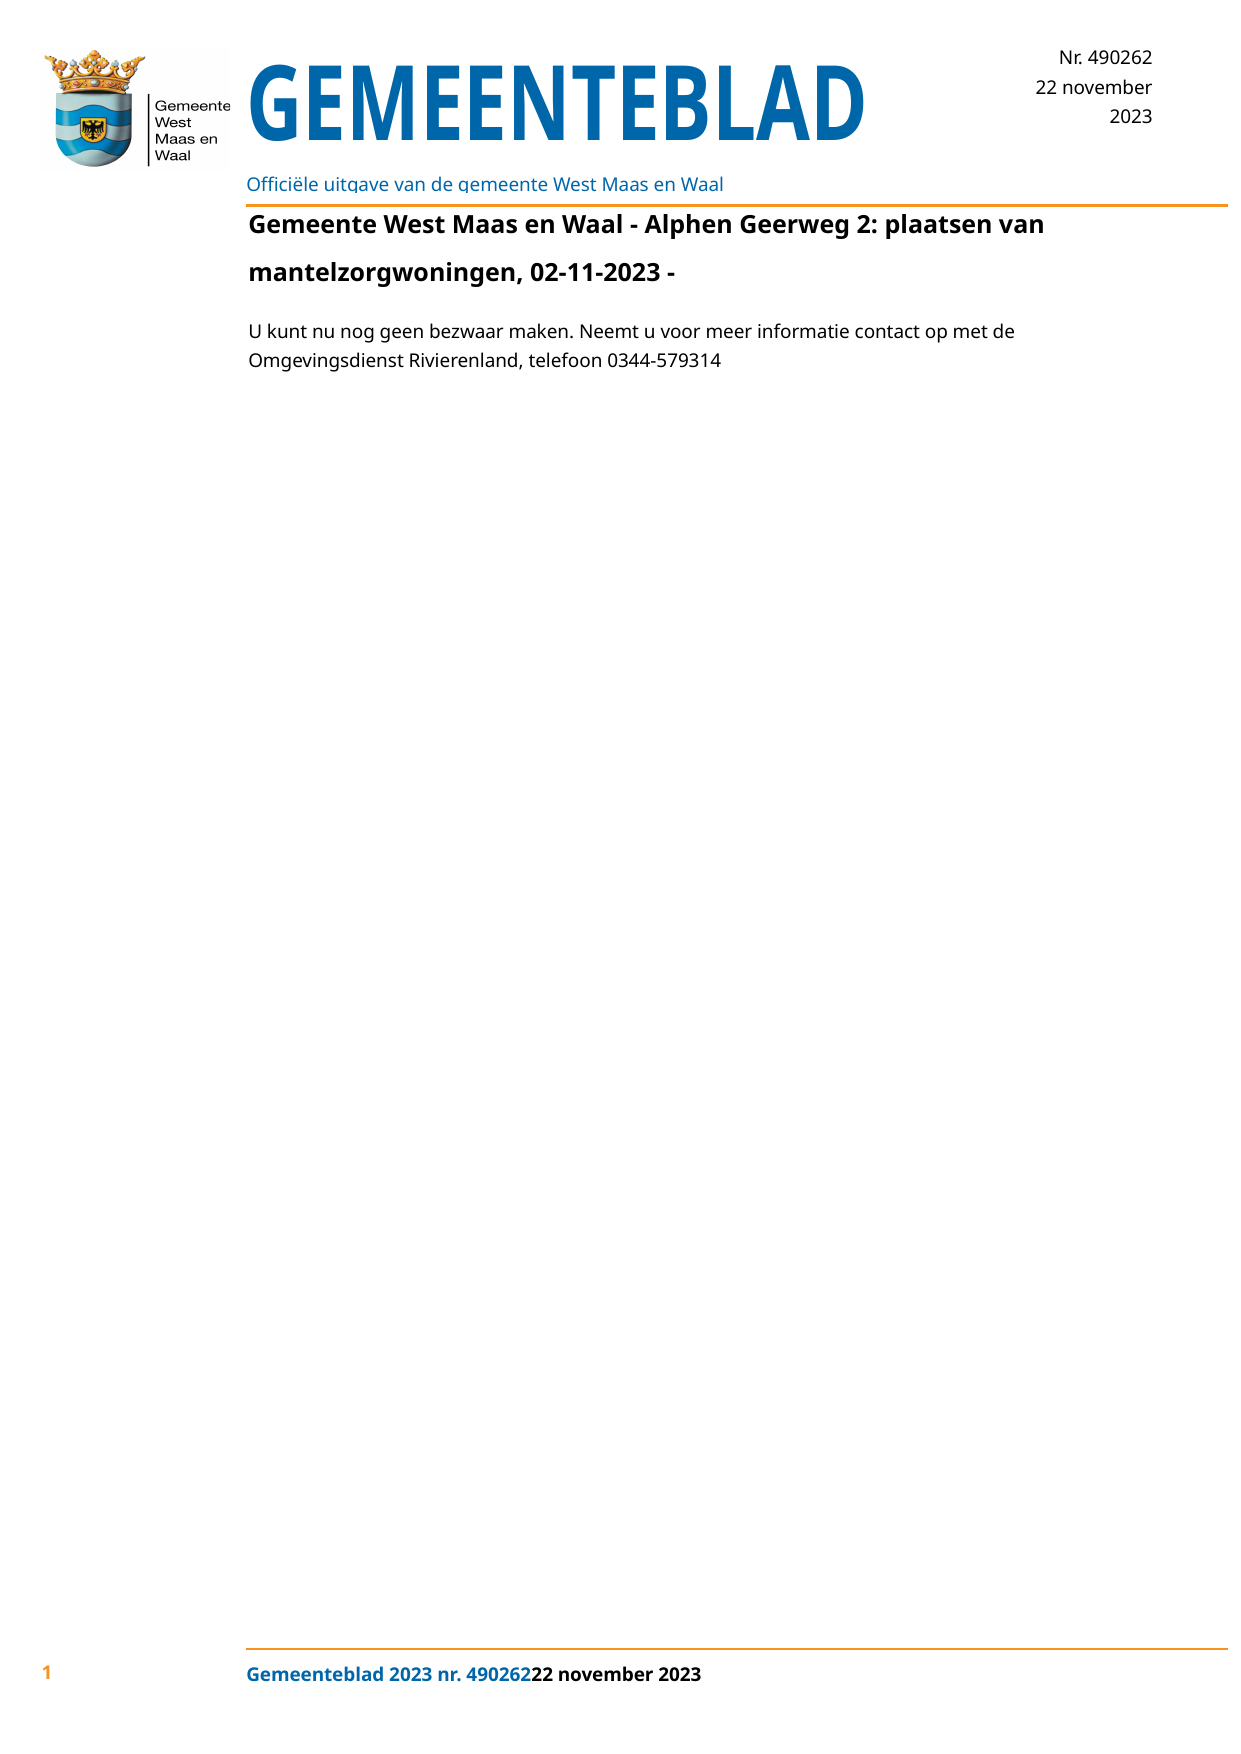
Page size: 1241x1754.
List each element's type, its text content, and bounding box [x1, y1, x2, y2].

text Gemeente West Maas en Waal - Alphen Geerweg 2: plaatsen van mantelzorgwoningen, 02-11-2023 - [248, 207, 1152, 288]
picture [41, 47, 231, 172]
text U kunt nu nog geen bezwaar maken. Neemt u voor meer informatie contact op met de Omgevingsdienst Rivierenland, telefoon 0344-579314 [248, 318, 1152, 373]
